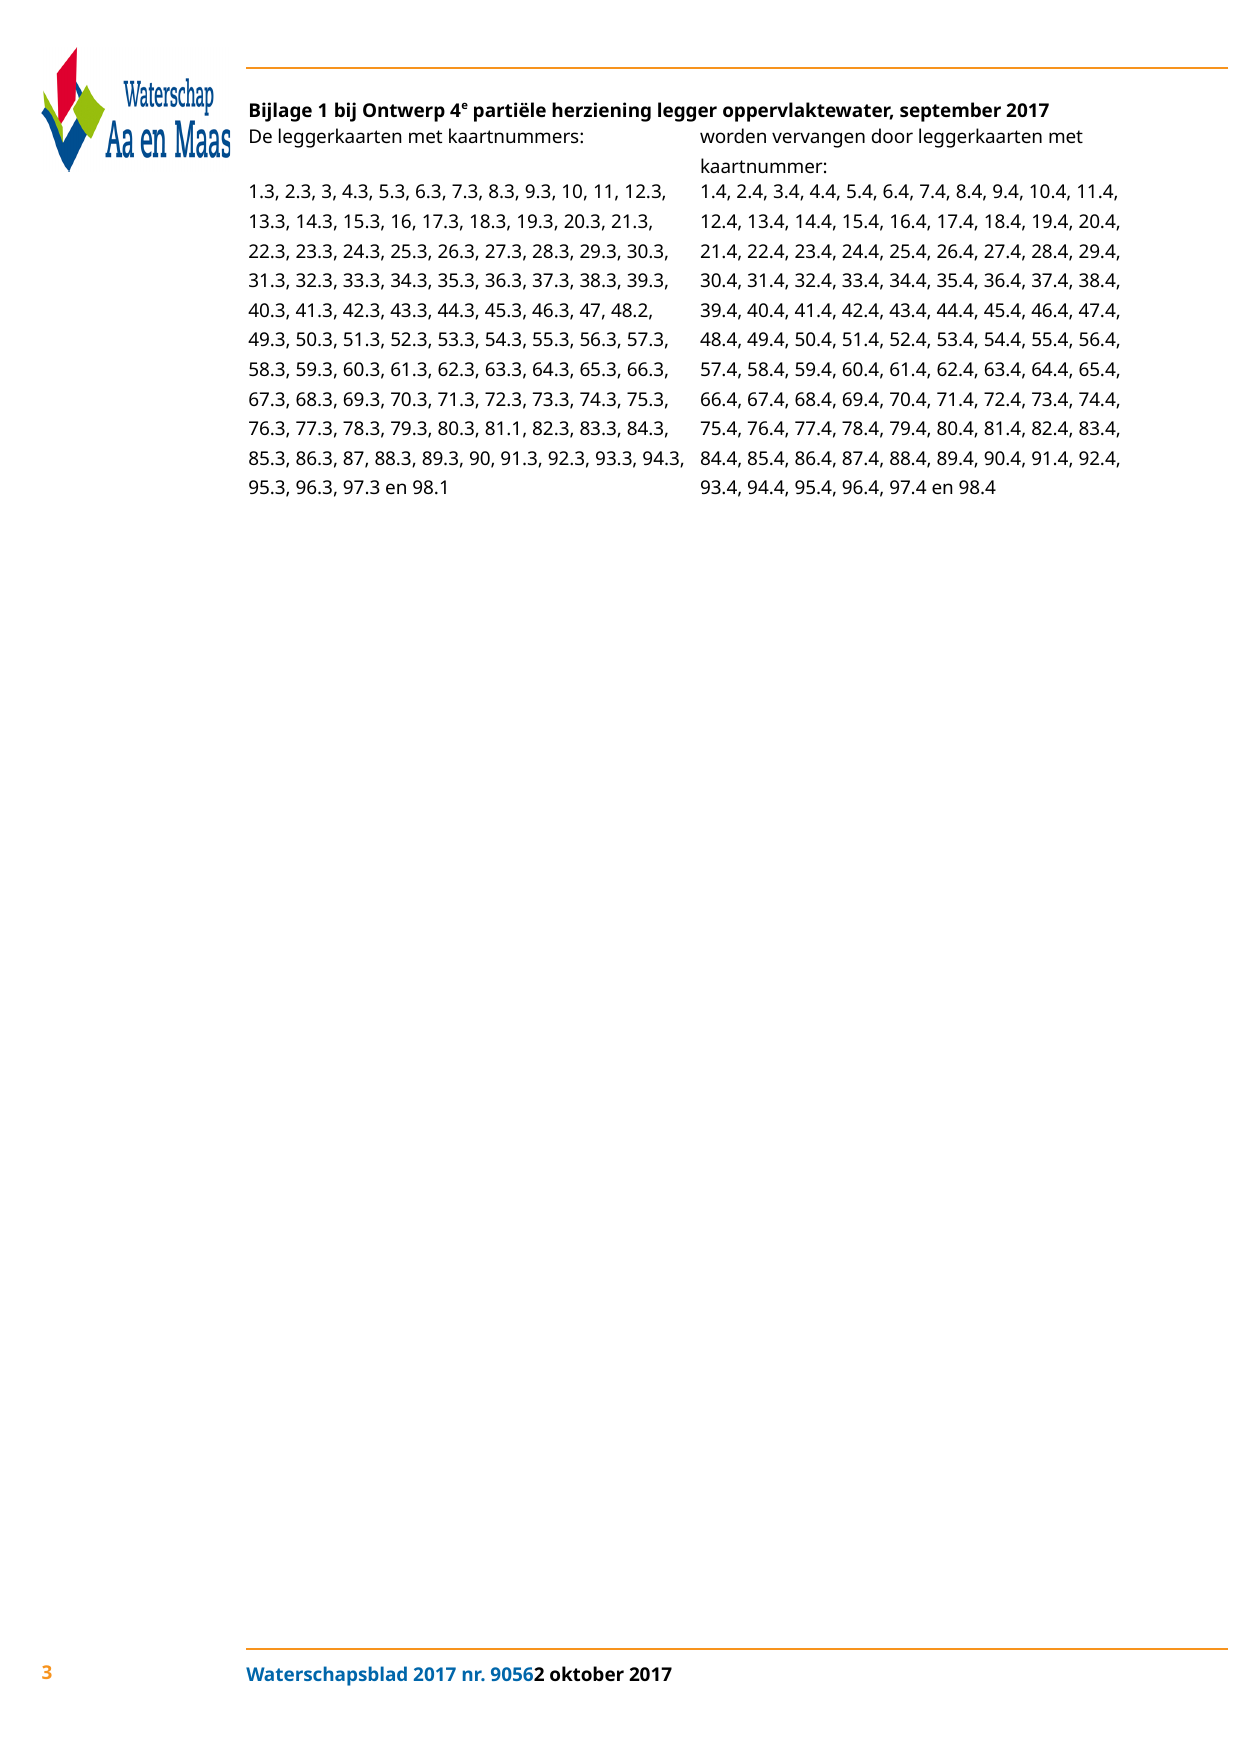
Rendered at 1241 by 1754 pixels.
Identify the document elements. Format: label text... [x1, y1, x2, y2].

table_header De leggerkaarten met kaartnummers: [248, 124, 700, 179]
picture [41, 47, 231, 172]
text Bijlage 1 bij Ontwerp 4e partiële herziening legger oppervlaktewater, september 2017 [248, 95, 1152, 123]
table_cell 1.3, 2.3, 3, 4.3, 5.3, 6.3, 7.3, 8.3, 9.3, 10, 11, 12.3, 13.3, 14.3, 15.3, 16, 17.3, 18.3, 19.3, 20.3, 21.3, 22.3, 23.3, 24.3, 25.3, 26.3, 27.3, 28.3, 29.3, 30.3, 31.3, 32.3, 33.3, 34.3, 35.3, 36.3, 37.3, 38.3, 39.3, 40.3, 41.3, 42.3, 43.3, 44.3, 45.3, 46.3, 47, 48.2, 49.3, 50.3, 51.3, 52.3, 53.3, 54.3, 55.3, 56.3, 57.3, 58.3, 59.3, 60.3, 61.3, 62.3, 63.3, 64.3, 65.3, 66.3, 67.3, 68.3, 69.3, 70.3, 71.3, 72.3, 73.3, 74.3, 75.3, 76.3, 77.3, 78.3, 79.3, 80.3, 81.1, 82.3, 83.3, 84.3, 85.3, 86.3, 87, 88.3, 89.3, 90, 91.3, 92.3, 93.3, 94.3, 95.3, 96.3, 97.3 en 98.1 [248, 179, 700, 500]
table_cell 1.4, 2.4, 3.4, 4.4, 5.4, 6.4, 7.4, 8.4, 9.4, 10.4, 11.4, 12.4, 13.4, 14.4, 15.4, 16.4, 17.4, 18.4, 19.4, 20.4, 21.4, 22.4, 23.4, 24.4, 25.4, 26.4, 27.4, 28.4, 29.4, 30.4, 31.4, 32.4, 33.4, 34.4, 35.4, 36.4, 37.4, 38.4, 39.4, 40.4, 41.4, 42.4, 43.4, 44.4, 45.4, 46.4, 47.4, 48.4, 49.4, 50.4, 51.4, 52.4, 53.4, 54.4, 55.4, 56.4, 57.4, 58.4, 59.4, 60.4, 61.4, 62.4, 63.4, 64.4, 65.4, 66.4, 67.4, 68.4, 69.4, 70.4, 71.4, 72.4, 73.4, 74.4, 75.4, 76.4, 77.4, 78.4, 79.4, 80.4, 81.4, 82.4, 83.4, 84.4, 85.4, 86.4, 87.4, 88.4, 89.4, 90.4, 91.4, 92.4, 93.4, 94.4, 95.4, 96.4, 97.4 en 98.4 [700, 179, 1152, 500]
table_header worden vervangen door leggerkaarten met kaartnummer: [700, 124, 1152, 179]
